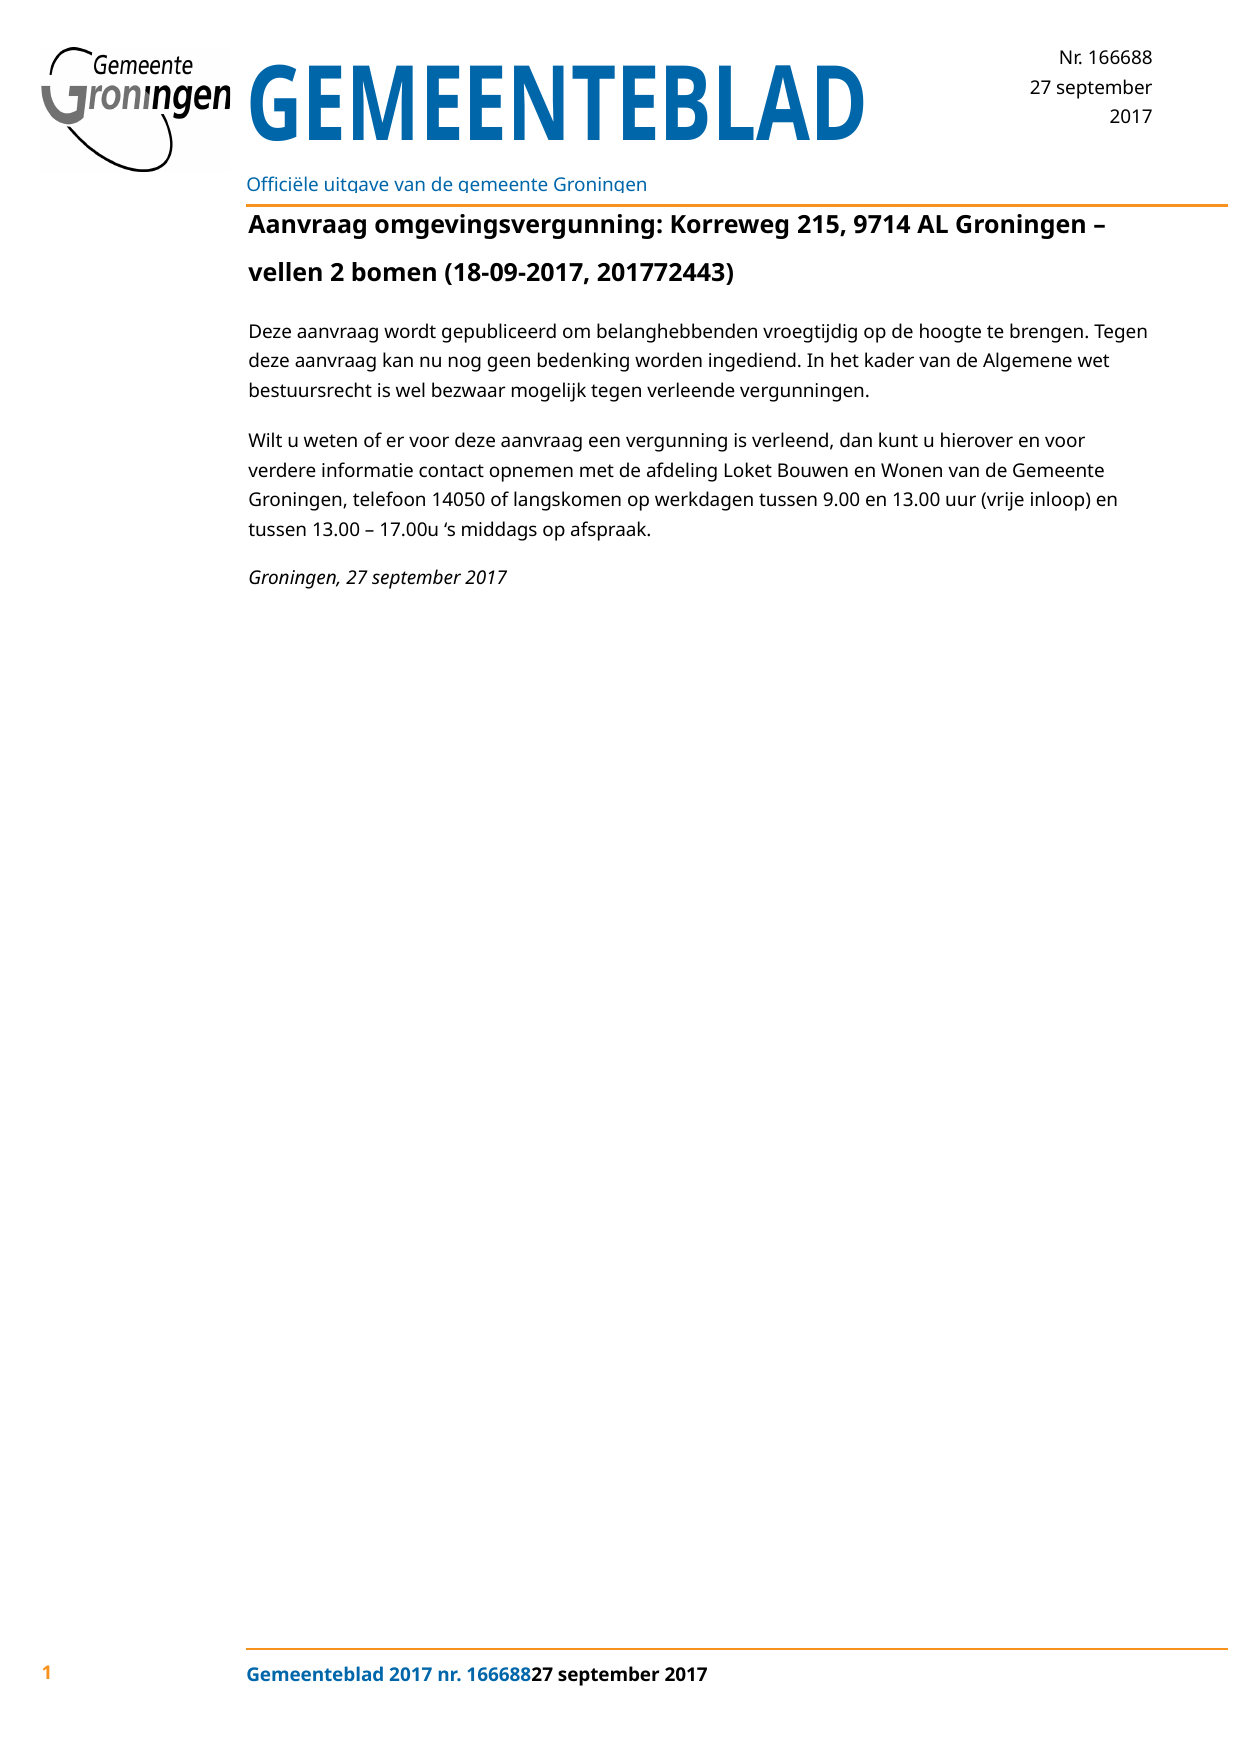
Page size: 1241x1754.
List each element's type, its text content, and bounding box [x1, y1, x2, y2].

text Deze aanvraag wordt gepubliceerd om belanghebbenden vroegtijdig op de hoogte te brengen. Tegen deze aanvraag kan nu nog geen bedenking worden ingediend. In het kader van de Algemene wet bestuursrecht is wel bezwaar mogelijk tegen verleende vergunningen. [248, 318, 1152, 403]
text Wilt u weten of er voor deze aanvraag een vergunning is verleend, dan kunt u hierover en voor verdere informatie contact opnemen met de afdeling Loket Bouwen en Wonen van de Gemeente Groningen, telefoon 14050 of langskomen op werkdagen tussen 9.00 en 13.00 uur (vrije inloop) en tussen 13.00 – 17.00u ‘s middags op afspraak. [248, 427, 1152, 542]
text Aanvraag omgevingsvergunning: Korreweg 215, 9714 AL Groningen – vellen 2 bomen (18-09-2017, 201772443) [248, 207, 1152, 288]
text Groningen, 27 september 2017 [248, 564, 1152, 590]
picture [41, 47, 231, 172]
